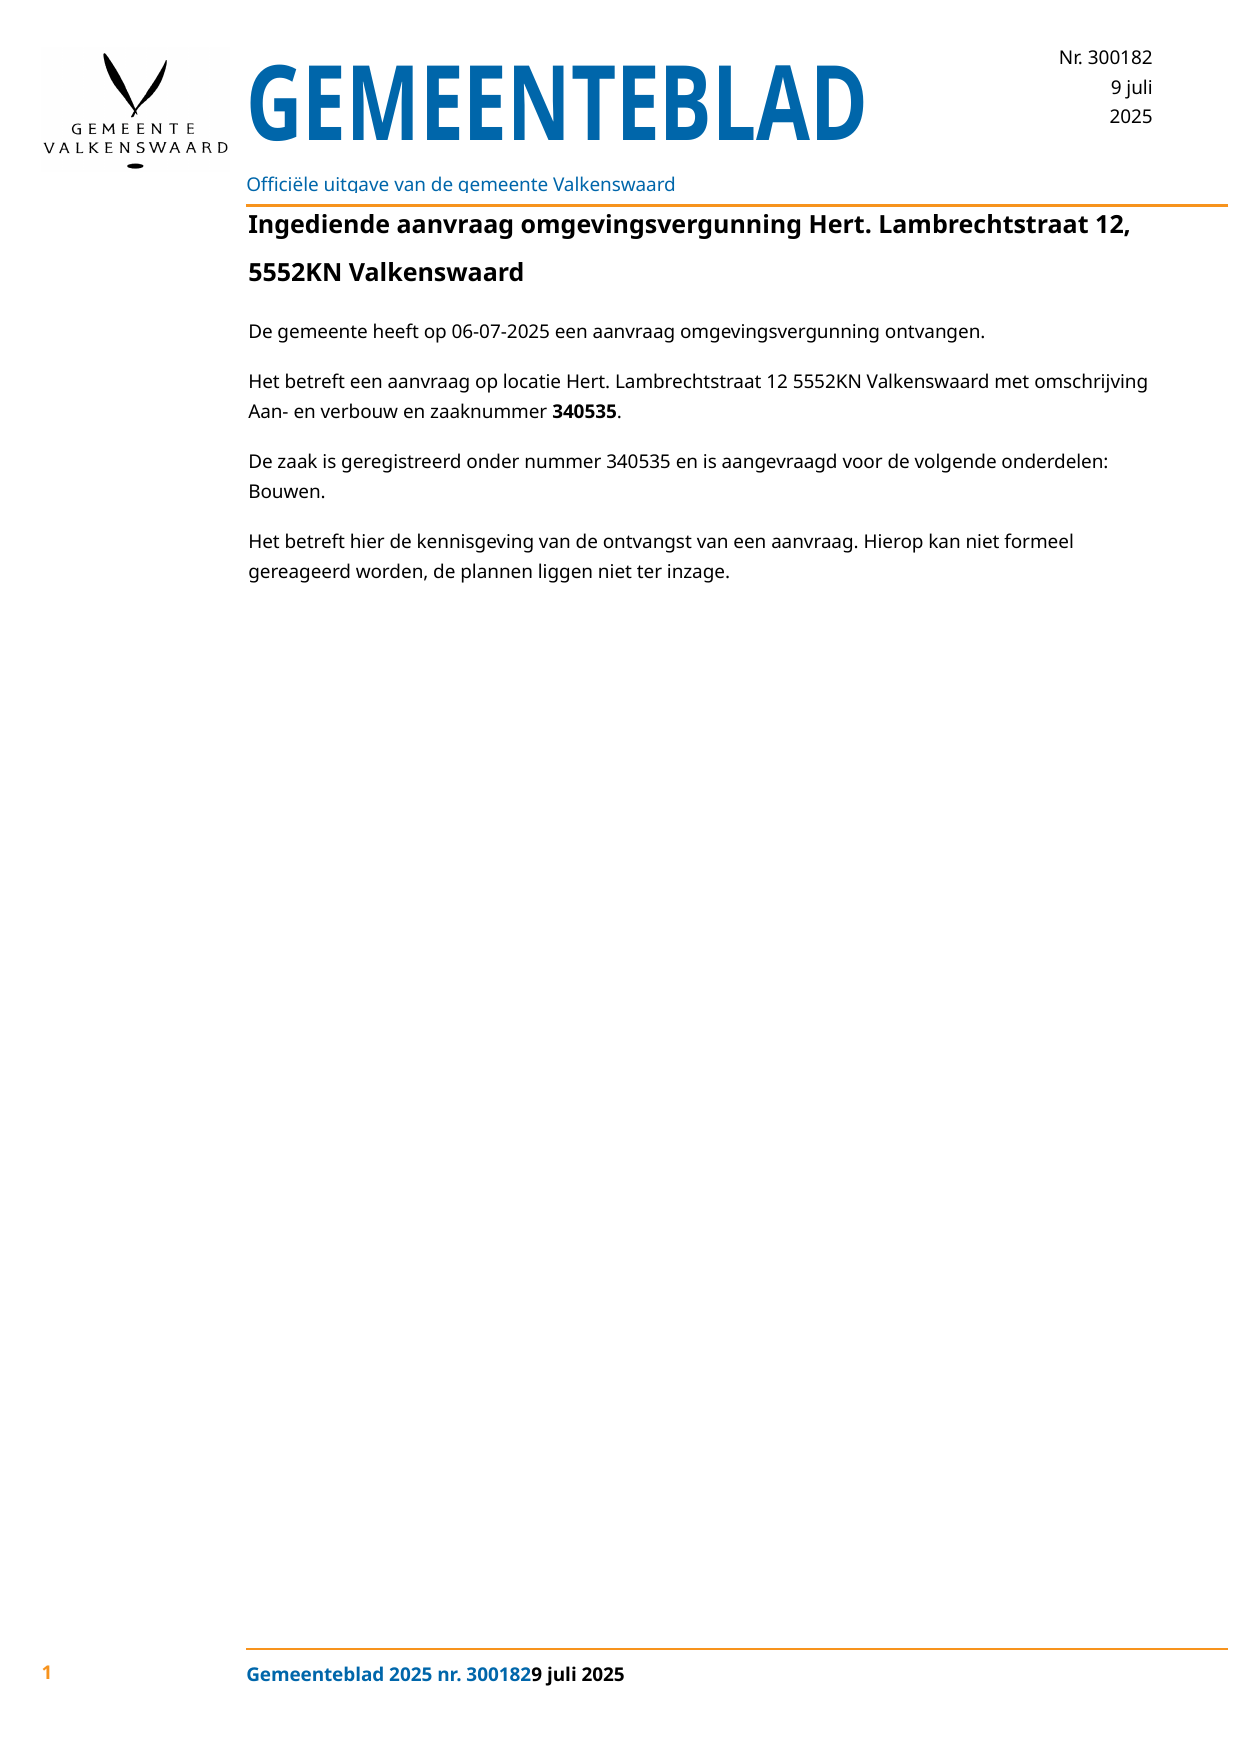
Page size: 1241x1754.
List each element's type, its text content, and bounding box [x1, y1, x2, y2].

text Het betreft hier de kennisgeving van de ontvangst van een aanvraag. Hierop kan niet formeel gereageerd worden, de plannen liggen niet ter inzage. [248, 528, 1152, 584]
text Het betreft een aanvraag op locatie Hert. Lambrechtstraat 12 5552KN Valkenswaard met omschrijving Aan- en verbouw en zaaknummer 340535. [248, 368, 1152, 424]
picture [41, 47, 231, 172]
text De gemeente heeft op 06-07-2025 een aanvraag omgevingsvergunning ontvangen. [248, 318, 1152, 344]
text Ingediende aanvraag omgevingsvergunning Hert. Lambrechtstraat 12, 5552KN Valkenswaard [248, 207, 1152, 288]
text De zaak is geregistreerd onder nummer 340535 en is aangevraagd voor de volgende onderdelen: Bouwen. [248, 448, 1152, 504]
